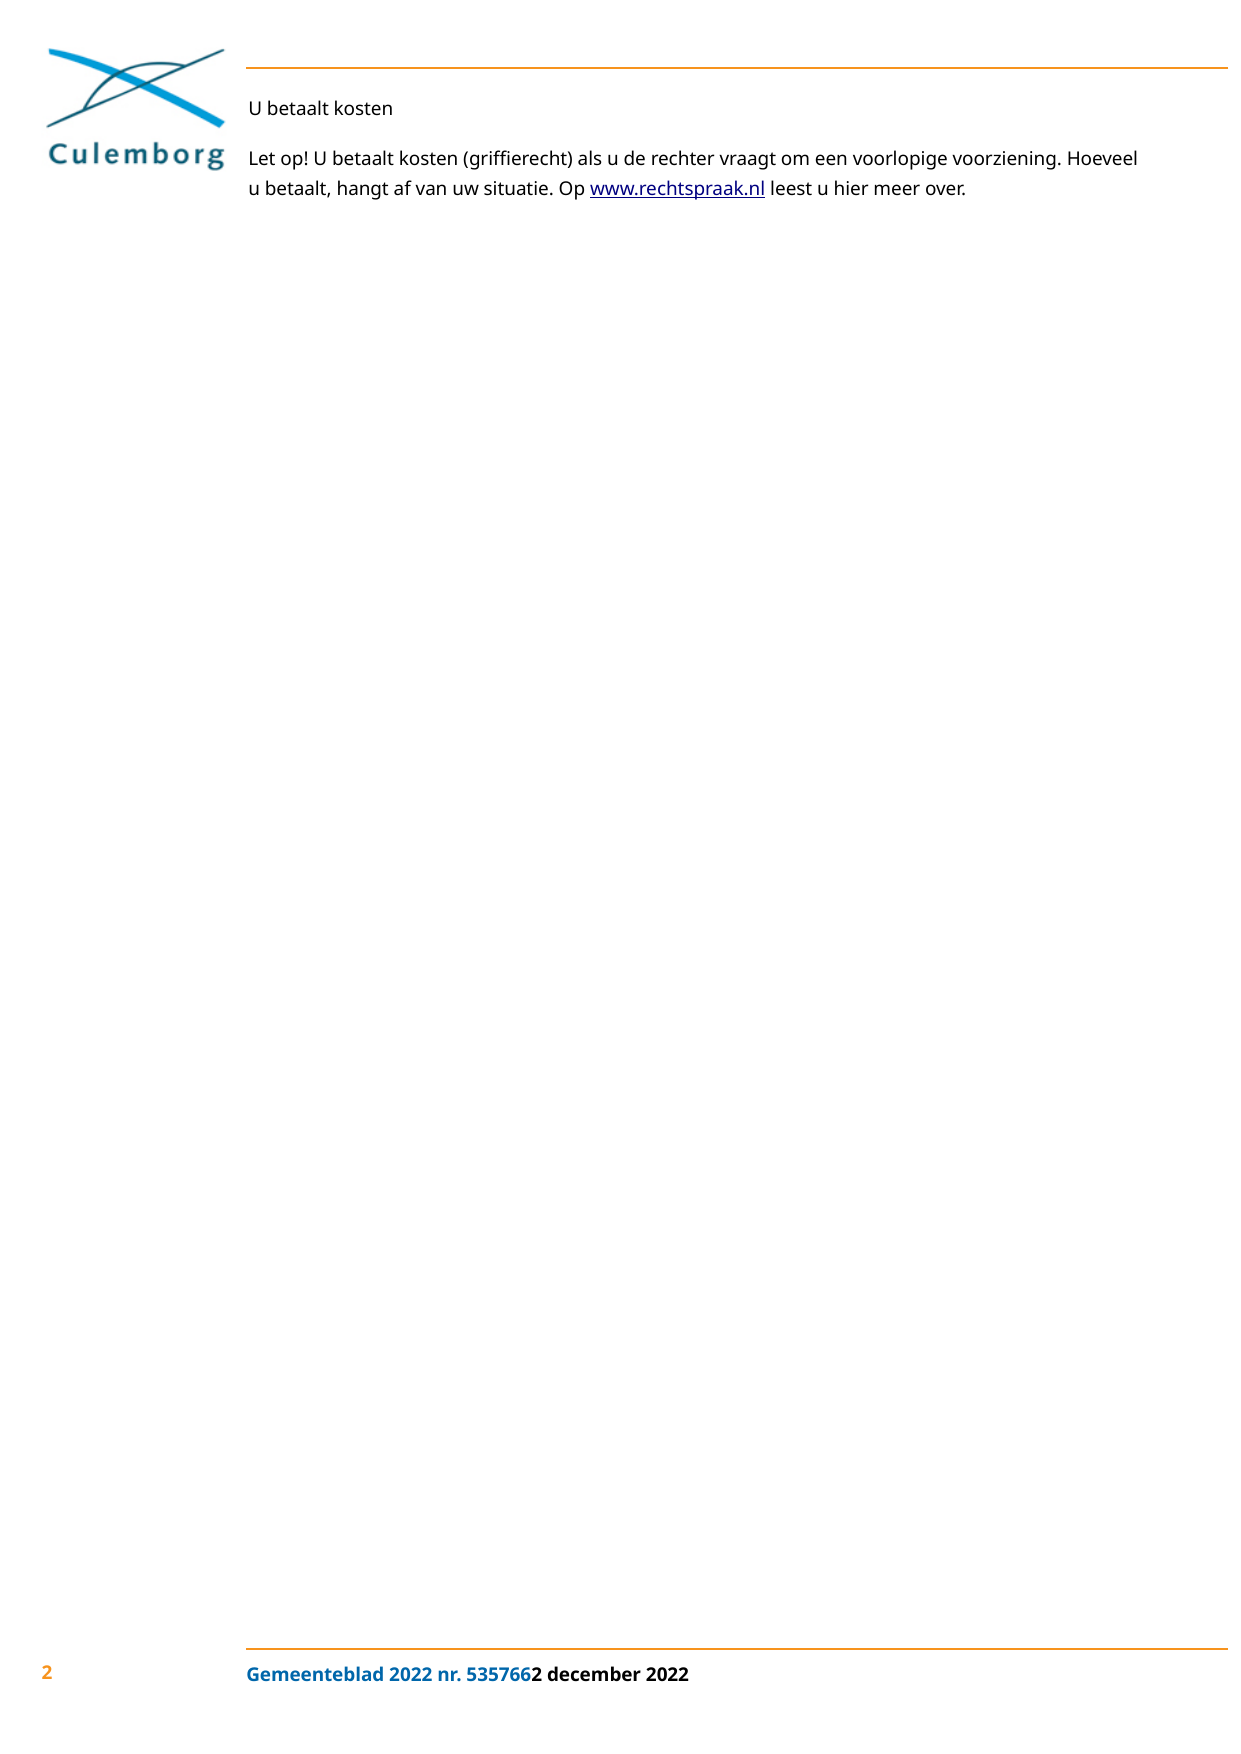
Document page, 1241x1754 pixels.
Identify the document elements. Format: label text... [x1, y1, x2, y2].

picture [41, 47, 231, 172]
text Let op! U betaalt kosten (griffierecht) als u de rechter vraagt om een voorlopige voorziening. Hoeveel u betaalt, hangt af van uw situatie. Op www.rechtspraak.nl leest u hier meer over. [248, 145, 1152, 201]
text U betaalt kosten [248, 95, 1152, 121]
